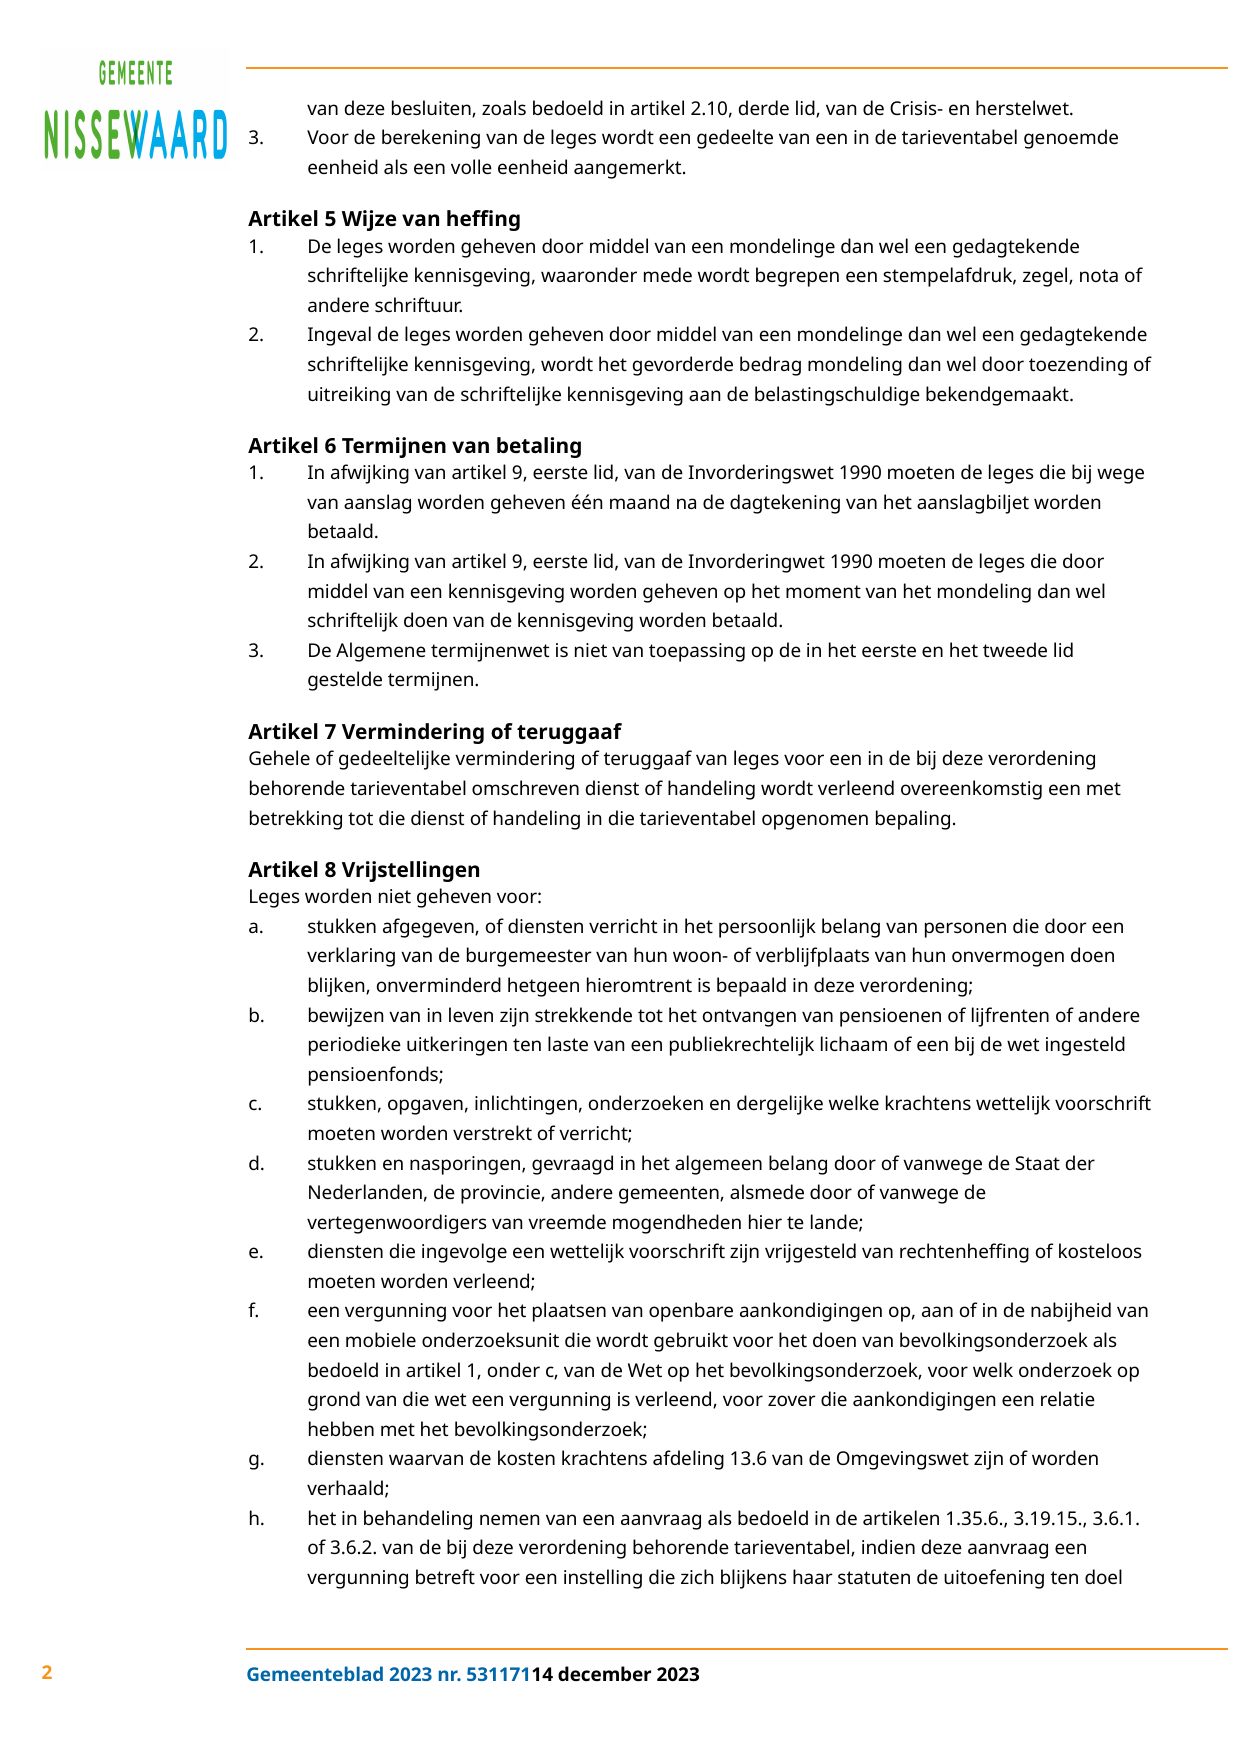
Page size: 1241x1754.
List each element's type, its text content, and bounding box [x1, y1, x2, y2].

list Voor de berekening van de leges wordt een gedeelte van een in de tarieventabel genoemde eenheid als een volle eenheid aangemerkt. [248, 124, 1152, 180]
list stukken, opgaven, inlichtingen, onderzoeken en dergelijke welke krachtens wettelijk voorschrift moeten worden verstrekt of verricht; [248, 1091, 1152, 1146]
text Artikel 8 Vrijstellingen [248, 855, 1152, 883]
list De Algemene termijnenwet is niet van toepassing op de in het eerste en het tweede lid gestelde termijnen. [248, 637, 1152, 692]
list van deze besluiten, zoals bedoeld in artikel 2.10, derde lid, van de Crisis- en herstelwet. [248, 95, 1152, 121]
text Artikel 5 Wijze van heffing [248, 204, 1152, 233]
text Artikel 7 Vermindering of teruggaaf [248, 717, 1152, 746]
list diensten die ingevolge een wettelijk voorschrift zijn vrijgesteld van rechtenheffing of kosteloos moeten worden verleend; [248, 1238, 1152, 1294]
list het in behandeling nemen van een aanvraag als bedoeld in de artikelen 1.35.6., 3.19.15., 3.6.1. of 3.6.2. van de bij deze verordening behorende tarieventabel, indien deze aanvraag een vergunning betreft voor een instelling die zich blijkens haar statuten de uitoefening ten doel [248, 1505, 1152, 1590]
picture [41, 47, 231, 172]
list een vergunning voor het plaatsen van openbare aankondigingen op, aan of in de nabijheid van een mobiele onderzoeksunit die wordt gebruikt voor het doen van bevolkingsonderzoek als bedoeld in artikel 1, onder c, van de Wet op het bevolkingsonderzoek, voor welk onderzoek op grond van die wet een vergunning is verleend, voor zover die aankondigingen een relatie hebben met het bevolkingsonderzoek; [248, 1298, 1152, 1442]
list diensten waarvan de kosten krachtens afdeling 13.6 van de Omgevingswet zijn of worden verhaald; [248, 1446, 1152, 1501]
list In afwijking van artikel 9, eerste lid, van de Invorderingswet 1990 moeten de leges die bij wege van aanslag worden geheven één maand na de dagtekening van het aanslagbiljet worden betaald. [248, 459, 1152, 544]
list In afwijking van artikel 9, eerste lid, van de Invorderingwet 1990 moeten de leges die door middel van een kennisgeving worden geheven op het moment van het mondeling dan wel schriftelijk doen van de kennisgeving worden betaald. [248, 548, 1152, 633]
list stukken en nasporingen, gevraagd in het algemeen belang door of vanwege de Staat der Nederlanden, de provincie, andere gemeenten, alsmede door of vanwege de vertegenwoordigers van vreemde mogendheden hier te lande; [248, 1150, 1152, 1235]
list Ingeval de leges worden geheven door middel van een mondelinge dan wel een gedagtekende schriftelijke kennisgeving, wordt het gevorderde bedrag mondeling dan wel door toezending of uitreiking van de schriftelijke kennisgeving aan de belastingschuldige bekendgemaakt. [248, 322, 1152, 406]
text Leges worden niet geheven voor: [248, 883, 1152, 909]
list De leges worden geheven door middel van een mondelinge dan wel een gedagtekende schriftelijke kennisgeving, waaronder mede wordt begrepen een stempelafdruk, zegel, nota of andere schriftuur. [248, 233, 1152, 318]
text Artikel 6 Termijnen van betaling [248, 431, 1152, 459]
list bewijzen van in leven zijn strekkende tot het ontvangen van pensioenen of lijfrenten of andere periodieke uitkeringen ten laste van een publiekrechtelijk lichaam of een bij de wet ingesteld pensioenfonds; [248, 1002, 1152, 1087]
list stukken afgegeven, of diensten verricht in het persoonlijk belang van personen die door een verklaring van de burgemeester van hun woon- of verblijfplaats van hun onvermogen doen blijken, onverminderd hetgeen hieromtrent is bepaald in deze verordening; [248, 913, 1152, 998]
text Gehele of gedeeltelijke vermindering of teruggaaf van leges voor een in de bij deze verordening behorende tarieventabel omschreven dienst of handeling wordt verleend overeenkomstig een met betrekking tot die dienst of handeling in die tarieventabel opgenomen bepaling. [248, 746, 1152, 830]
